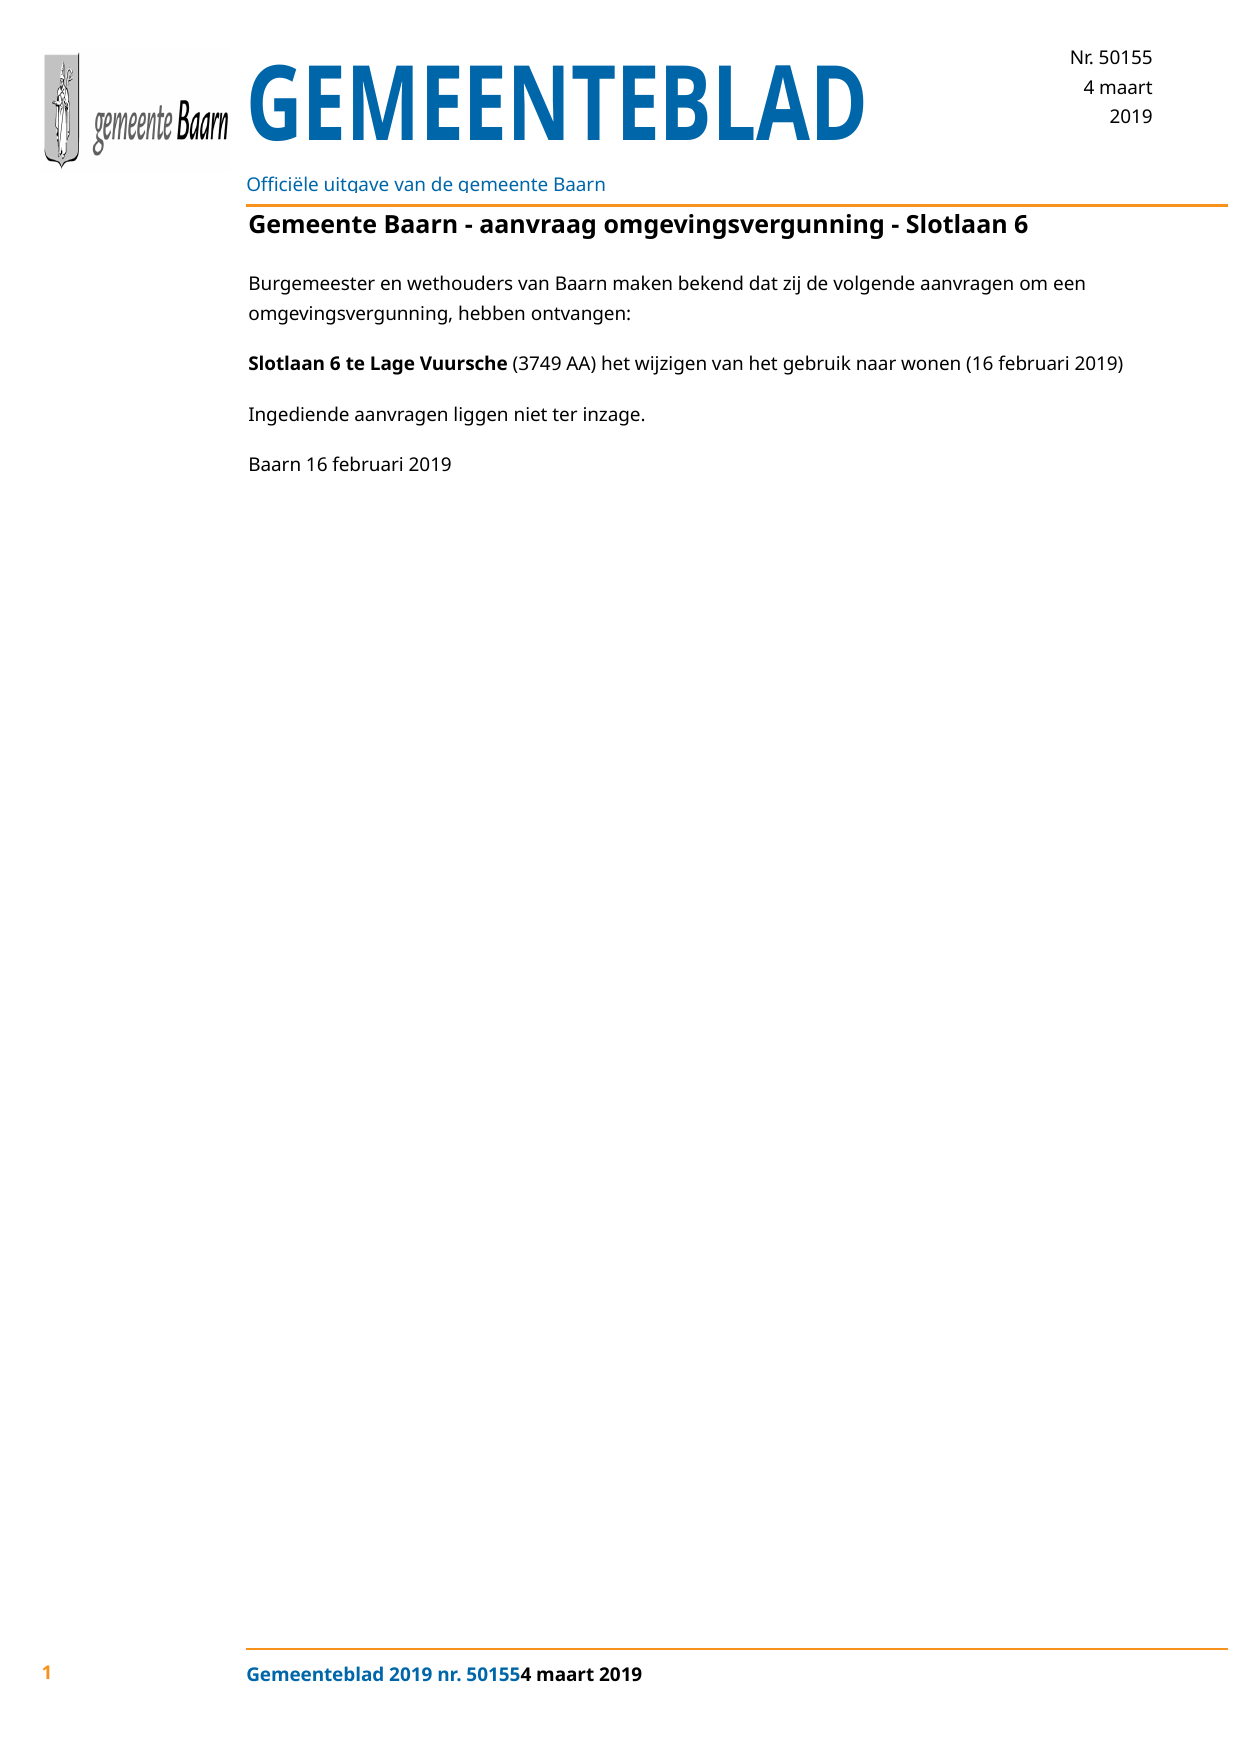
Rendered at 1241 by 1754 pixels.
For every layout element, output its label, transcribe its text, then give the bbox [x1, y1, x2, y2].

text Burgemeester en wethouders van Baarn maken bekend dat zij de volgende aanvragen om een omgevingsvergunning, hebben ontvangen: [248, 270, 1152, 326]
picture [41, 47, 231, 172]
text Slotlaan 6 te Lage Vuursche (3749 AA) het wijzigen van het gebruik naar wonen (16 februari 2019) [248, 350, 1152, 376]
text Baarn 16 februari 2019 [248, 451, 1152, 477]
text Ingediende aanvragen liggen niet ter inzage. [248, 401, 1152, 426]
text Gemeente Baarn - aanvraag omgevingsvergunning - Slotlaan 6 [248, 207, 1152, 241]
